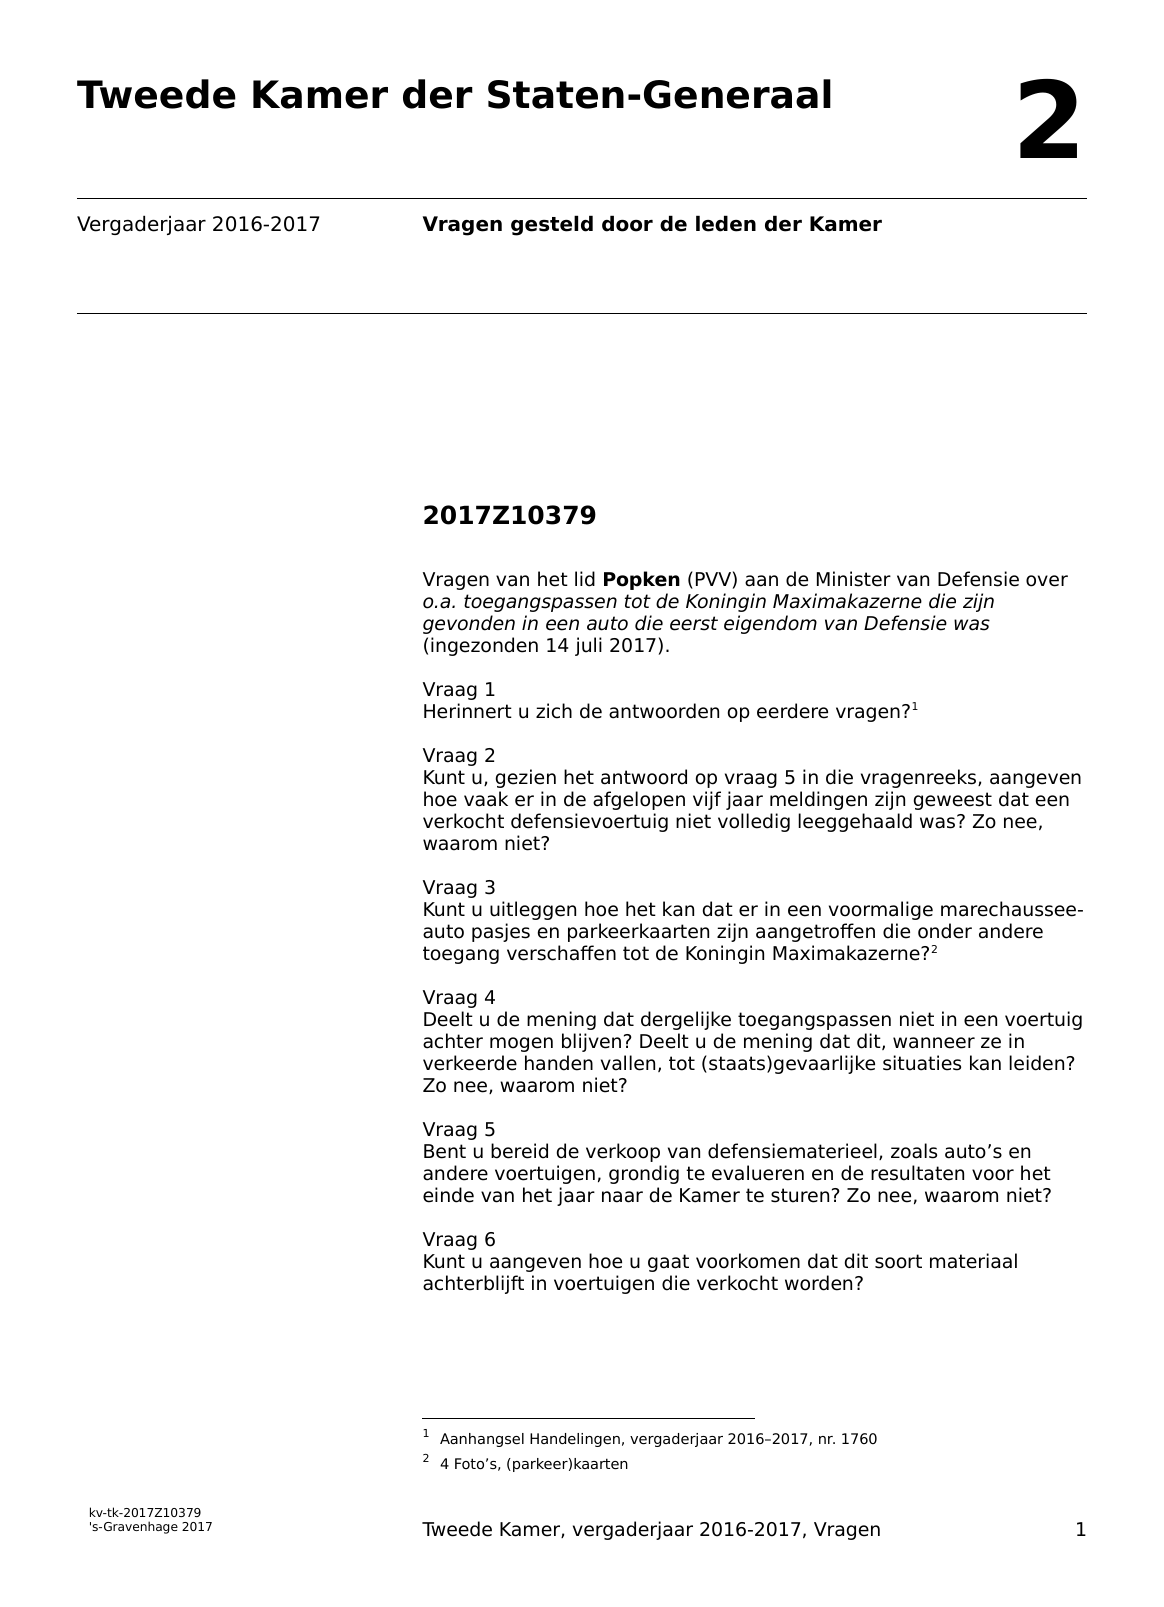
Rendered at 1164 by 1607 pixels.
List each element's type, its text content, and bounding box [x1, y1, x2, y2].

text Kunt u uitleggen hoe het kan dat er in een voormalige marechaussee-auto pasjes en parkeerkaarten zijn aangetroffen die onder andere toegang verschaffen tot de Koningin Maximakazerne? [422, 899, 1087, 965]
text Aanhangsel Handelingen, vergaderjaar 2016–2017, nr. 1760 [422, 1427, 1087, 1449]
table_header 2 [886, 59, 1087, 198]
text Kunt u, gezien het antwoord op vraag 5 in die vragenreeks, aangeven hoe vaak er in de afgelopen vijf jaar meldingen zijn geweest dat een verkocht defensievoertuig niet volledig leeggehaald was? Zo nee, waarom niet? [422, 767, 1087, 855]
text Vraag 2 [422, 745, 1087, 767]
text Herinnert u zich de antwoorden op eerdere vragen? [422, 701, 1087, 723]
table_cell Vragen gesteld door de leden der Kamer [422, 199, 1087, 313]
text Vraag 6 [422, 1229, 1087, 1251]
text 2017Z10379 [422, 501, 1087, 531]
text Deelt u de mening dat dergelijke toegangspassen niet in een voertuig achter mogen blijven? Deelt u de mening dat dit, wanneer ze in verkeerde handen vallen, tot (staats)gevaarlijke situaties kan leiden? Zo nee, waarom niet? [422, 1009, 1087, 1097]
text Vraag 3 [422, 877, 1087, 899]
text Vragen van het lid Popken (PVV) aan de Minister van Defensie over o.a. toegangspassen tot de Koningin Maximakazerne die zijn gevonden in een auto die eerst eigendom van Defensie was (ingezonden 14 juli 2017). [422, 569, 1087, 657]
table_cell Vergaderjaar 2016-2017 [77, 199, 422, 313]
text Bent u bereid de verkoop van defensiematerieel, zoals auto’s en andere voertuigen, grondig te evalueren en de resultaten voor het einde van het jaar naar de Kamer te sturen? Zo nee, waarom niet? [422, 1141, 1087, 1207]
text 's-Gravenhage 2017 [88, 1520, 323, 1534]
text Vraag 4 [422, 987, 1087, 1009]
text Vraag 1 [422, 679, 1087, 701]
table_header Tweede Kamer der Staten-Generaal [77, 59, 886, 198]
text kv-tk-2017Z10379 [88, 1506, 323, 1520]
text 4 Foto’s, (parkeer)kaarten [422, 1452, 1087, 1474]
text Kunt u aangeven hoe u gaat voorkomen dat dit soort materiaal achterblijft in voertuigen die verkocht worden? [422, 1251, 1087, 1295]
text Vraag 5 [422, 1119, 1087, 1141]
